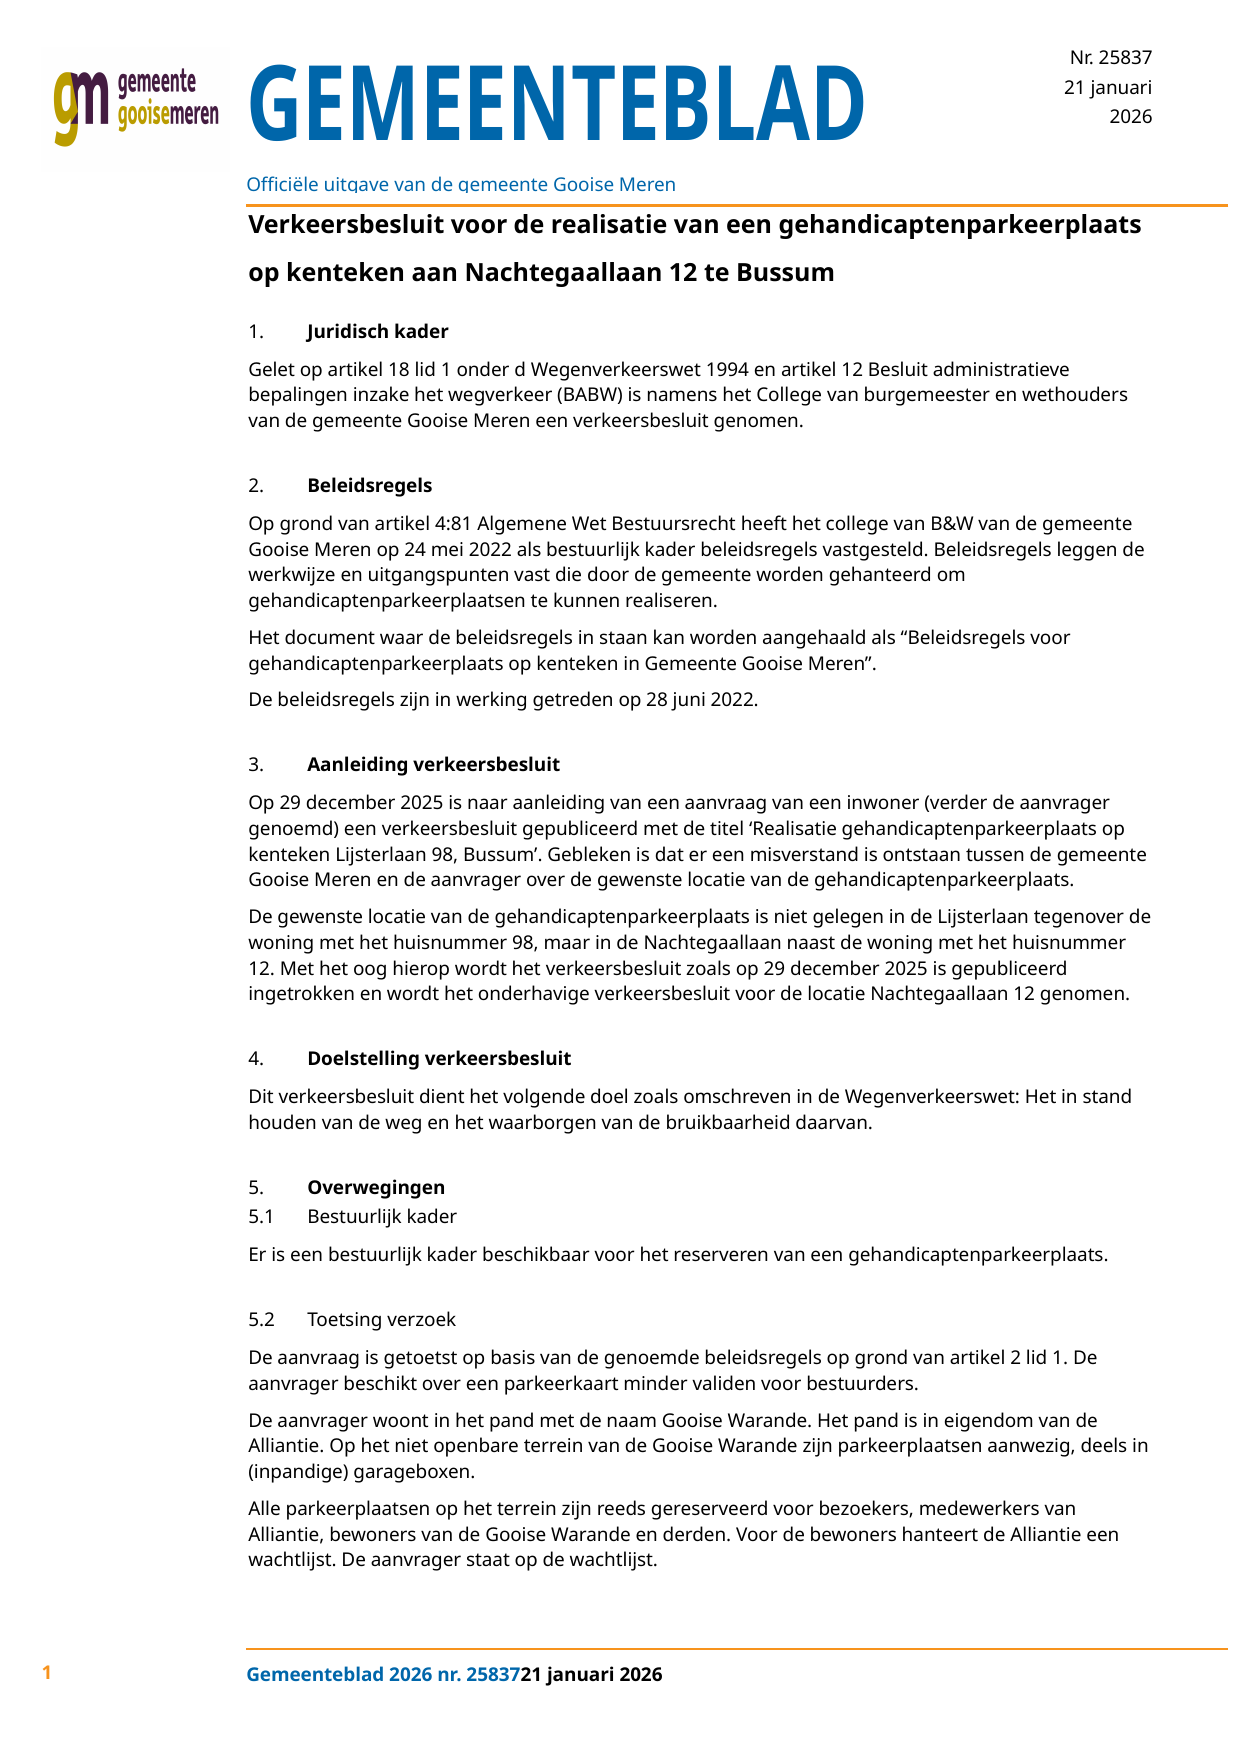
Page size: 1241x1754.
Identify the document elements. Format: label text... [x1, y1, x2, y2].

text Er is een bestuurlijk kader beschikbaar voor het reserveren van een gehandicaptenparkeerplaats. [248, 1242, 1152, 1267]
text Op grond van artikel 4:81 Algemene Wet Bestuursrecht heeft het college van B&W van de gemeente Gooise Meren op 24 mei 2022 als bestuurlijk kader beleidsregels vastgesteld. Beleidsregels leggen de werkwijze en uitgangspunten vast die door de gemeente worden gehanteerd om gehandicaptenparkeerplaatsen te kunnen realiseren. [248, 510, 1152, 613]
list Toetsing verzoek [248, 1307, 1152, 1332]
text Het document waar de beleidsregels in staan kan worden aangehaald als “Beleidsregels voor gehandicaptenparkeerplaats op kenteken in Gemeente Gooise Meren”. [248, 624, 1152, 676]
list Doelstelling verkeersbesluit [248, 1045, 1152, 1071]
picture [41, 47, 231, 172]
text De aanvrager woont in het pand met de naam Gooise Warande. Het pand is in eigendom van de Alliantie. Op het niet openbare terrein van de Gooise Warande zijn parkeerplaatsen aanwezig, deels in (inpandige) garageboxen. [248, 1407, 1152, 1484]
list Juridisch kader [248, 318, 1152, 344]
list Beleidsregels [248, 472, 1152, 498]
text De gewenste locatie van de gehandicaptenparkeerplaats is niet gelegen in de Lijsterlaan tegenover de woning met het huisnummer 98, maar in de Nachtegaallaan naast de woning met het huisnummer 12. Met het oog hierop wordt het verkeersbesluit zoals op 29 december 2025 is gepubliceerd ingetrokken en wordt het onderhavige verkeersbesluit voor de locatie Nachtegaallaan 12 genomen. [248, 903, 1152, 1006]
list Overwegingen [248, 1174, 1152, 1200]
text Alle parkeerplaatsen op het terrein zijn reeds gereserveerd voor bezoekers, medewerkers van Alliantie, bewoners van de Gooise Warande en derden. Voor de bewoners hanteert de Alliantie een wachtlijst. De aanvrager staat op de wachtlijst. [248, 1495, 1152, 1572]
text Dit verkeersbesluit dient het volgende doel zoals omschreven in de Wegenverkeerswet: Het in stand houden van de weg en het waarborgen van de bruikbaarheid daarvan. [248, 1083, 1152, 1135]
text Verkeersbesluit voor de realisatie van een gehandicaptenparkeerplaats op kenteken aan Nachtegaallaan 12 te Bussum [248, 207, 1152, 288]
text De beleidsregels zijn in werking getreden op 28 juni 2022. [248, 686, 1152, 712]
list Aanleiding verkeersbesluit [248, 751, 1152, 777]
list Bestuurlijk kader [248, 1204, 1152, 1229]
text De aanvraag is getoetst op basis van de genoemde beleidsregels op grond van artikel 2 lid 1. De aanvrager beschikt over een parkeerkaart minder validen voor bestuurders. [248, 1344, 1152, 1396]
text Op 29 december 2025 is naar aanleiding van een aanvraag van een inwoner (verder de aanvrager genoemd) een verkeersbesluit gepubliceerd met de titel ‘Realisatie gehandicaptenparkeerplaats op kenteken Lijsterlaan 98, Bussum’. Gebleken is dat er een misverstand is ontstaan tussen de gemeente Gooise Meren en de aanvrager over de gewenste locatie van de gehandicaptenparkeerplaats. [248, 789, 1152, 892]
text Gelet op artikel 18 lid 1 onder d Wegenverkeerswet 1994 en artikel 12 Besluit administratieve bepalingen inzake het wegverkeer (BABW) is namens het College van burgemeester en wethouders van de gemeente Gooise Meren een verkeersbesluit genomen. [248, 356, 1152, 433]
